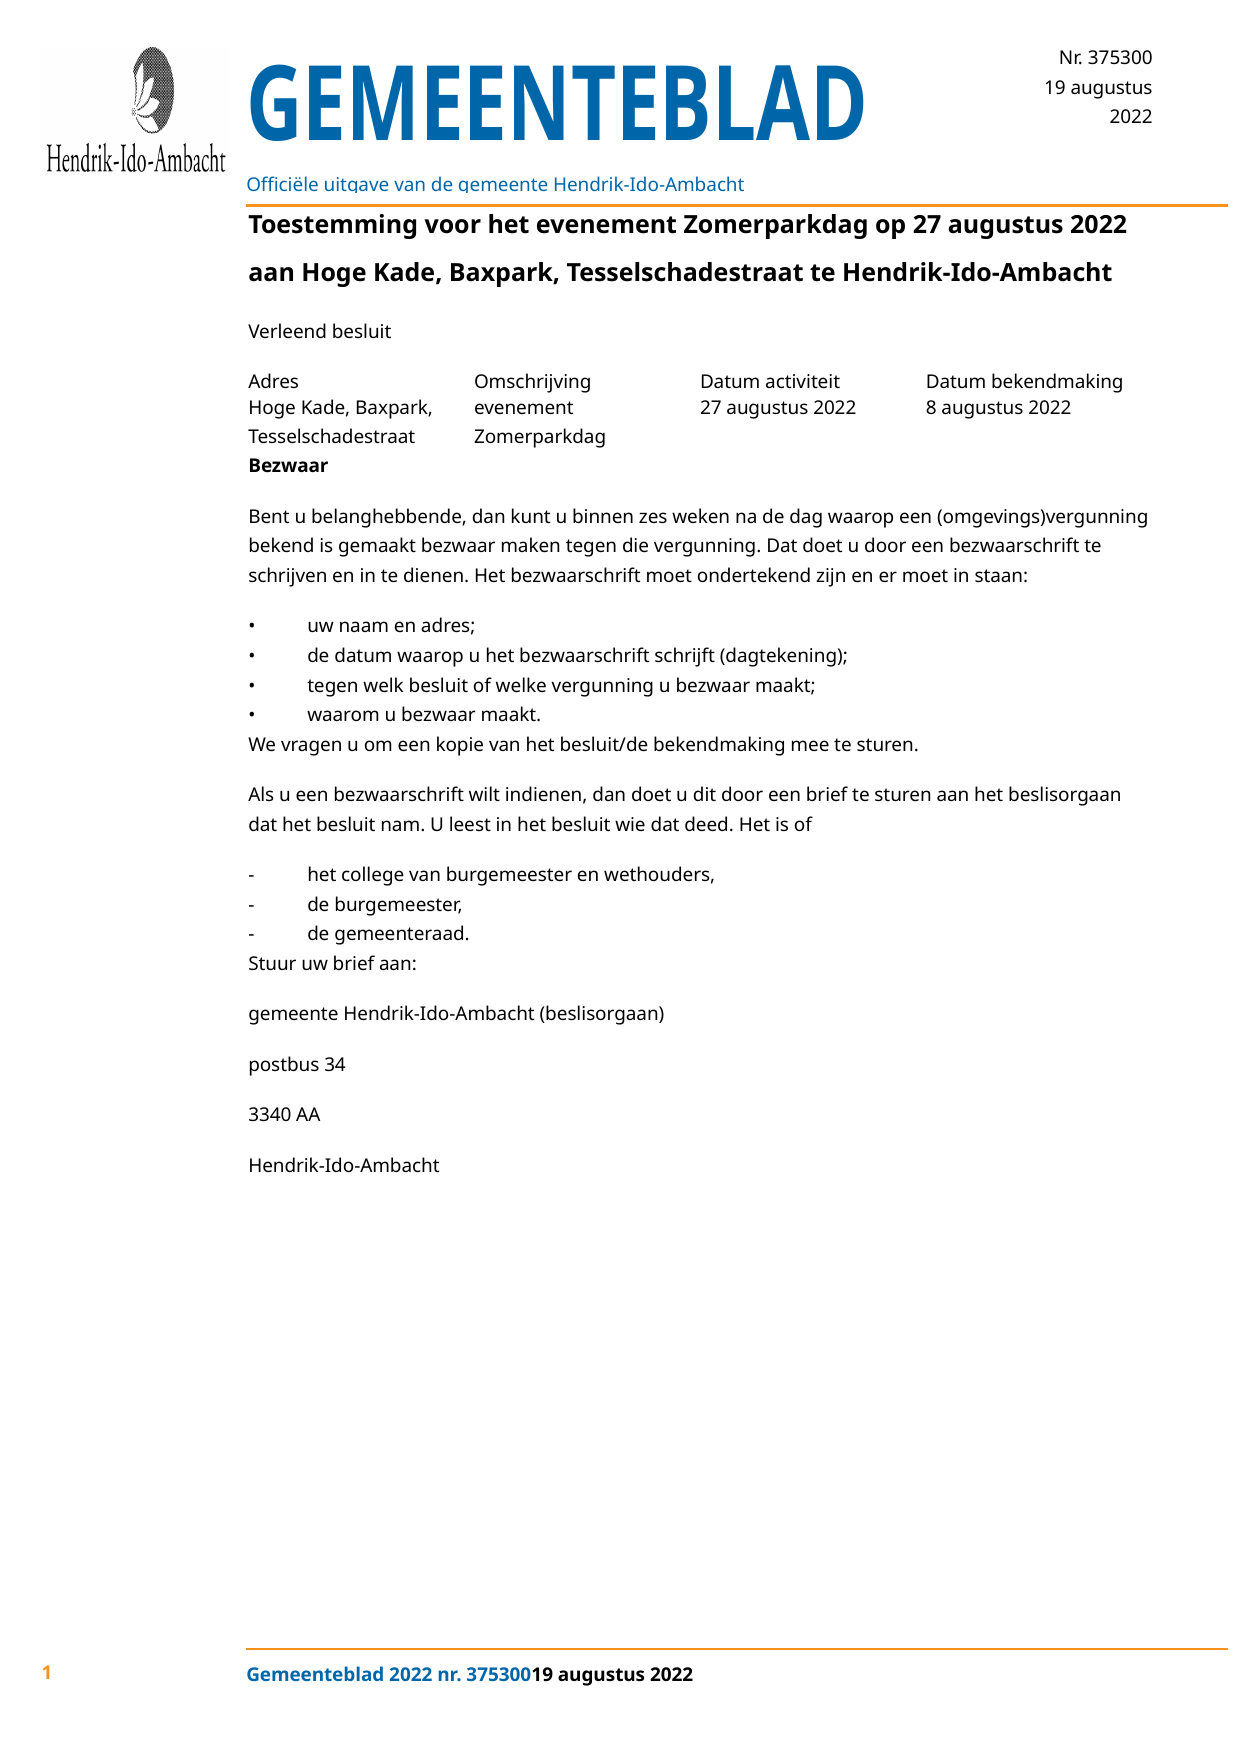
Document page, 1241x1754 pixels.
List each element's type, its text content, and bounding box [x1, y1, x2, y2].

table_cell 27 augustus 2022 [700, 394, 926, 449]
text gemeente Hendrik-Ido-Ambacht (beslisorgaan) [248, 1001, 1152, 1026]
list het college van burgemeester en wethouders, [248, 861, 1152, 887]
table_header Datum activiteit [700, 369, 926, 394]
table_header Datum bekendmaking [926, 369, 1152, 394]
text Verleend besluit [248, 318, 1152, 344]
table_header Adres [248, 369, 474, 394]
list de burgemeester, [248, 891, 1152, 917]
list de gemeenteraad. [248, 921, 1152, 946]
list de datum waarop u het bezwaarschrift schrijft (dagtekening); [248, 642, 1152, 668]
text Bezwaar [248, 453, 1152, 478]
table_cell 8 augustus 2022 [926, 394, 1152, 449]
picture [41, 47, 231, 172]
text Als u een bezwaarschrift wilt indienen, dan doet u dit door een brief te sturen aan het beslisorgaan dat het besluit nam. U leest in het besluit wie dat deed. Het is of [248, 781, 1152, 837]
text Hendrik-Ido-Ambacht [248, 1152, 1152, 1178]
table_header Omschrijving [474, 369, 700, 394]
text Bent u belanghebbende, dan kunt u binnen zes weken na de dag waarop een (omgevings)vergunning bekend is gemaakt bezwaar maken tegen die vergunning. Dat doet u door een bezwaarschrift te schrijven en in te dienen. Het bezwaarschrift moet ondertekend zijn en er moet in staan: [248, 503, 1152, 588]
list uw naam en adres; [248, 613, 1152, 638]
text postbus 34 [248, 1051, 1152, 1077]
list tegen welk besluit of welke vergunning u bezwaar maakt; [248, 672, 1152, 698]
text Stuur uw brief aan: [248, 950, 1152, 976]
text We vragen u om een kopie van het besluit/de bekendmaking mee te sturen. [248, 731, 1152, 757]
table_cell evenement Zomerparkdag [474, 394, 700, 449]
text Toestemming voor het evenement Zomerparkdag op 27 augustus 2022 aan Hoge Kade, Baxpark, Tesselschadestraat te Hendrik-Ido-Ambacht [248, 207, 1152, 288]
list waarom u bezwaar maakt. [248, 701, 1152, 727]
text 3340 AA [248, 1101, 1152, 1127]
table_cell Hoge Kade, Baxpark, Tesselschadestraat [248, 394, 474, 449]
